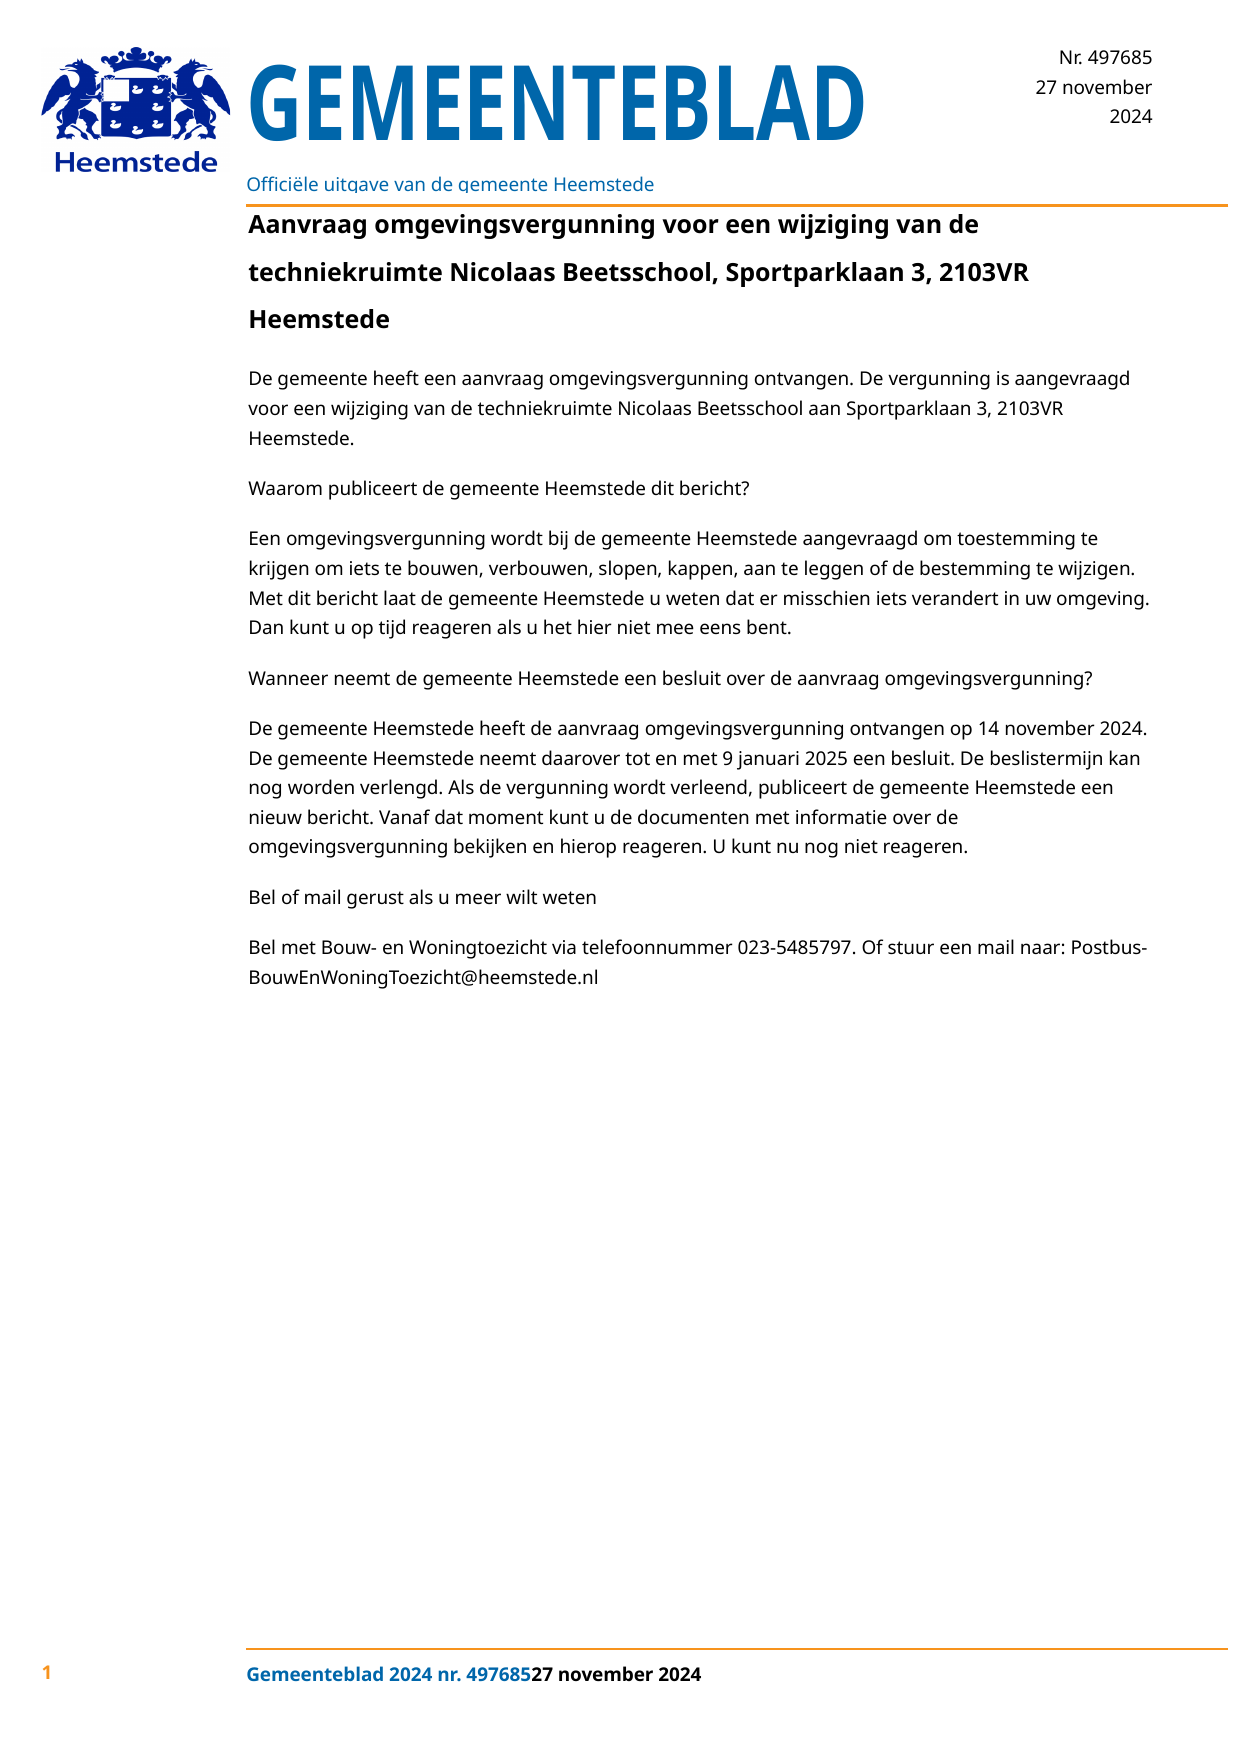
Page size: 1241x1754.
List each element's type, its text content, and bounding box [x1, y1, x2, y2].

text Wanneer neemt de gemeente Heemstede een besluit over de aanvraag omgevingsvergunning? [248, 665, 1152, 690]
picture [41, 47, 231, 172]
text De gemeente Heemstede heeft de aanvraag omgevingsvergunning ontvangen op 14 november 2024. De gemeente Heemstede neemt daarover tot en met 9 januari 2025 een besluit. De beslistermijn kan nog worden verlengd. Als de vergunning wordt verleend, publiceert de gemeente Heemstede een nieuw bericht. Vanaf dat moment kunt u de documenten met informatie over de omgevingsvergunning bekijken en hierop reageren. U kunt nu nog niet reageren. [248, 715, 1152, 859]
text Bel of mail gerust als u meer wilt weten [248, 884, 1152, 909]
text Bel met Bouw- en Woningtoezicht via telefoonnummer 023-5485797. Of stuur een mail naar: Postbus-BouwEnWoningToezicht@heemstede.nl [248, 934, 1152, 989]
text De gemeente heeft een aanvraag omgevingsvergunning ontvangen. De vergunning is aangevraagd voor een wijziging van de techniekruimte Nicolaas Beetsschool aan Sportparklaan 3, 2103VR Heemstede. [248, 366, 1152, 450]
text Aanvraag omgevingsvergunning voor een wijziging van de techniekruimte Nicolaas Beetsschool, Sportparklaan 3, 2103VR Heemstede [248, 207, 1152, 336]
text Waarom publiceert de gemeente Heemstede dit bericht? [248, 475, 1152, 501]
text Een omgevingsvergunning wordt bij de gemeente Heemstede aangevraagd om toestemming te krijgen om iets te bouwen, verbouwen, slopen, kappen, aan te leggen of de bestemming te wijzigen. Met dit bericht laat de gemeente Heemstede u weten dat er misschien iets verandert in uw omgeving. Dan kunt u op tijd reageren als u het hier niet mee eens bent. [248, 526, 1152, 640]
